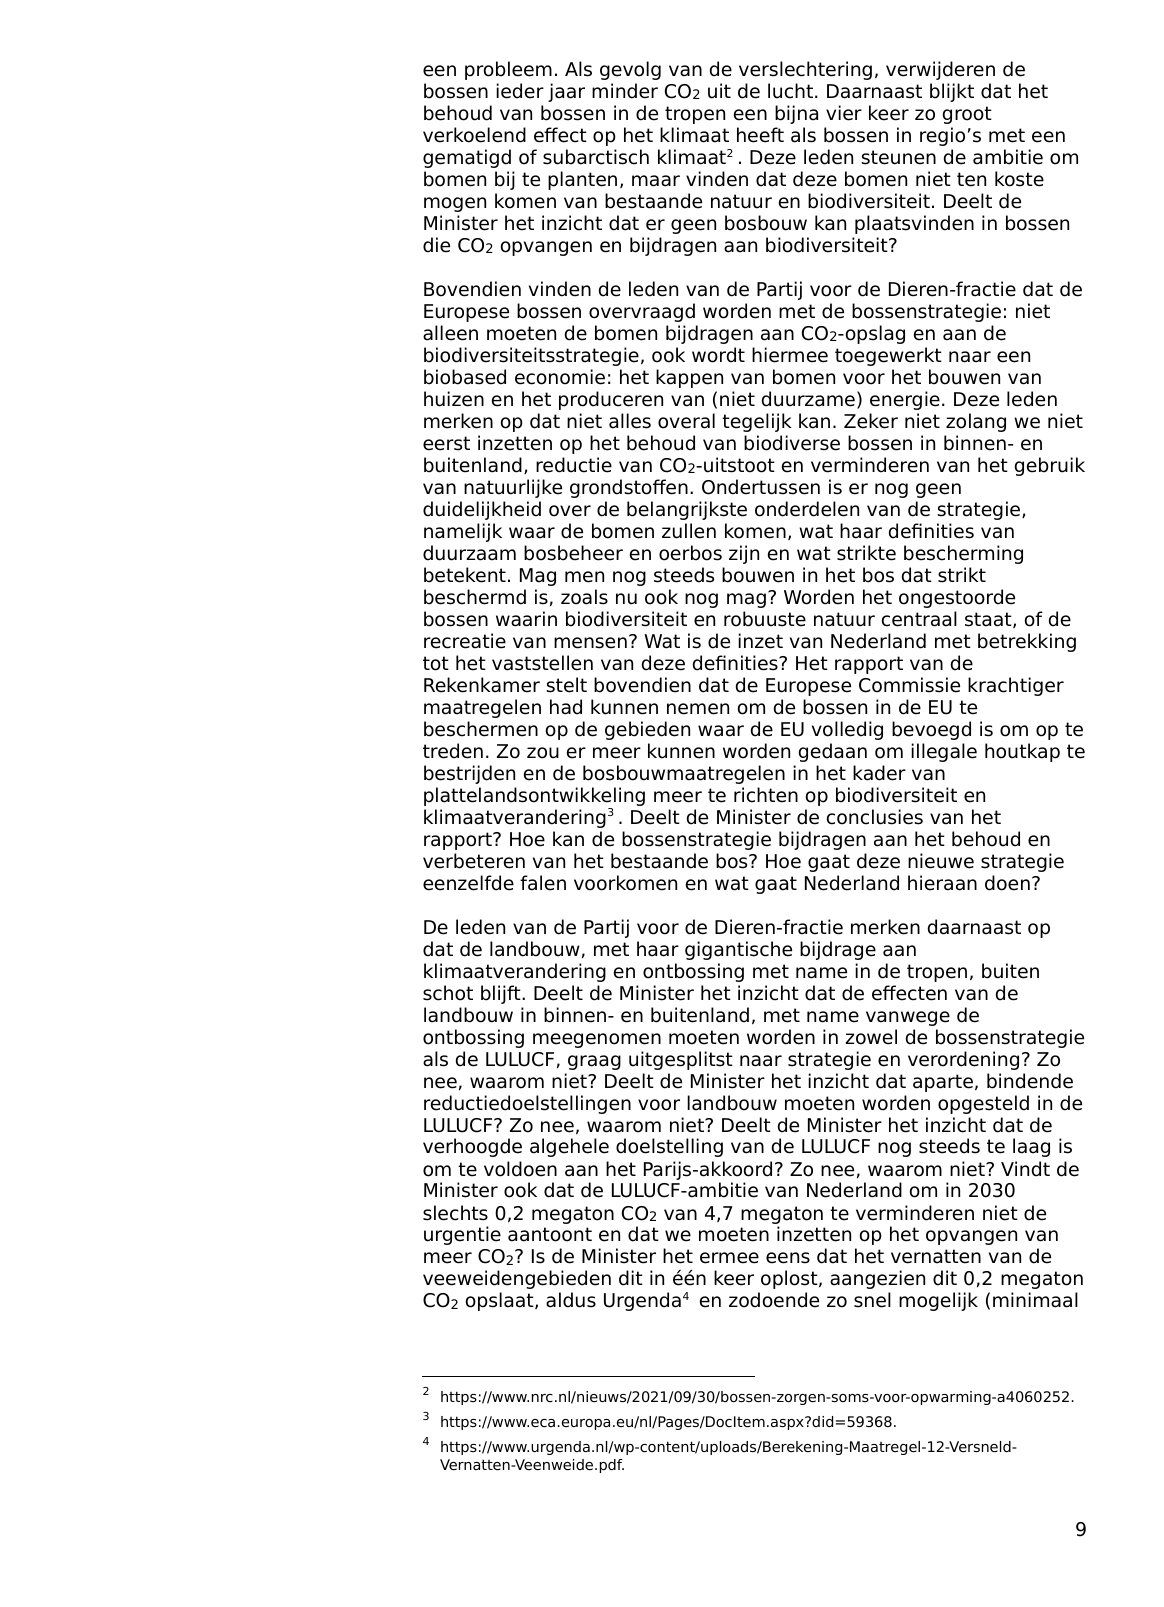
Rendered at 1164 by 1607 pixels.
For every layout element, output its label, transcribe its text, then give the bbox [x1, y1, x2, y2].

text Bovendien vinden de leden van de Partij voor de Dieren-fractie dat de Europese bossen overvraagd worden met de bossenstrategie: niet alleen moeten de bomen bijdragen aan CO2-opslag en aan de biodiversiteitsstrategie, ook wordt hiermee toegewerkt naar een biobased economie: het kappen van bomen voor het bouwen van huizen en het produceren van (niet duurzame) energie. Deze leden merken op dat niet alles overal tegelijk kan. Zeker niet zolang we niet eerst inzetten op het behoud van biodiverse bossen in binnen- en buitenland, reductie van CO2-uitstoot en verminderen van het gebruik van natuurlijke grondstoffen. Ondertussen is er nog geen duidelijkheid over de belangrijkste onderdelen van de strategie, namelijk waar de bomen zullen komen, wat haar definities van duurzaam bosbeheer en oerbos zijn en wat strikte bescherming betekent. Mag men nog steeds bouwen in het bos dat strikt beschermd is, zoals nu ook nog mag? Worden het ongestoorde bossen waarin biodiversiteit en robuuste natuur centraal staat, of de recreatie van mensen? Wat is de inzet van Nederland met betrekking tot het vaststellen van deze definities? Het rapport van de Rekenkamer stelt bovendien dat de Europese Commissie krachtiger maatregelen had kunnen nemen om de bossen in de EU te beschermen op de gebieden waar de EU volledig bevoegd is om op te treden. Zo zou er meer kunnen worden gedaan om illegale houtkap te bestrijden en de bosbouwmaatregelen in het kader van plattelandsontwikkeling meer te richten op biodiversiteit en klimaatverandering. Deelt de Minister de conclusies van het rapport? Hoe kan de bossenstrategie bijdragen aan het behoud en verbeteren van het bestaande bos? Hoe gaat deze nieuwe strategie eenzelfde falen voorkomen en wat gaat Nederland hieraan doen? [422, 279, 1087, 894]
text https://www.urgenda.nl/wp-content/uploads/Berekening-Maatregel-12-Versneld-Vernatten-Veenweide.pdf. [422, 1435, 1087, 1474]
text https://www.nrc.nl/nieuws/2021/09/30/bossen-zorgen-soms-voor-opwarming-a4060252. [422, 1385, 1087, 1407]
text een probleem. Als gevolg van de verslechtering, verwijderen de bossen ieder jaar minder CO2 uit de lucht. Daarnaast blijkt dat het behoud van bossen in de tropen een bijna vier keer zo groot verkoelend effect op het klimaat heeft als bossen in regio’s met een gematigd of subarctisch klimaat. Deze leden steunen de ambitie om bomen bij te planten, maar vinden dat deze bomen niet ten koste mogen komen van bestaande natuur en biodiversiteit. Deelt de Minister het inzicht dat er geen bosbouw kan plaatsvinden in bossen die CO2 opvangen en bijdragen aan biodiversiteit? [422, 59, 1087, 257]
text De leden van de Partij voor de Dieren-fractie merken daarnaast op dat de landbouw, met haar gigantische bijdrage aan klimaatverandering en ontbossing met name in de tropen, buiten schot blijft. Deelt de Minister het inzicht dat de effecten van de landbouw in binnen- en buitenland, met name vanwege de ontbossing meegenomen moeten worden in zowel de bossenstrategie als de LULUCF, graag uitgesplitst naar strategie en verordening? Zo nee, waarom niet? Deelt de Minister het inzicht dat aparte, bindende reductiedoelstellingen voor landbouw moeten worden opgesteld in de LULUCF? Zo nee, waarom niet? Deelt de Minister het inzicht dat de verhoogde algehele doelstelling van de LULUCF nog steeds te laag is om te voldoen aan het Parijs-akkoord? Zo nee, waarom niet? Vindt de Minister ook dat de LULUCF-ambitie van Nederland om in 2030 slechts 0,2 megaton CO2 van 4,7 megaton te verminderen niet de urgentie aantoont en dat we moeten inzetten op het opvangen van meer CO2? Is de Minister het ermee eens dat het vernatten van de veeweidengebieden dit in één keer oplost, aangezien dit 0,2 megaton CO2 opslaat, aldus Urgenda en zodoende zo snel mogelijk (minimaal [422, 917, 1087, 1312]
text https://www.eca.europa.eu/nl/Pages/DocItem.aspx?did=59368. [422, 1410, 1087, 1432]
